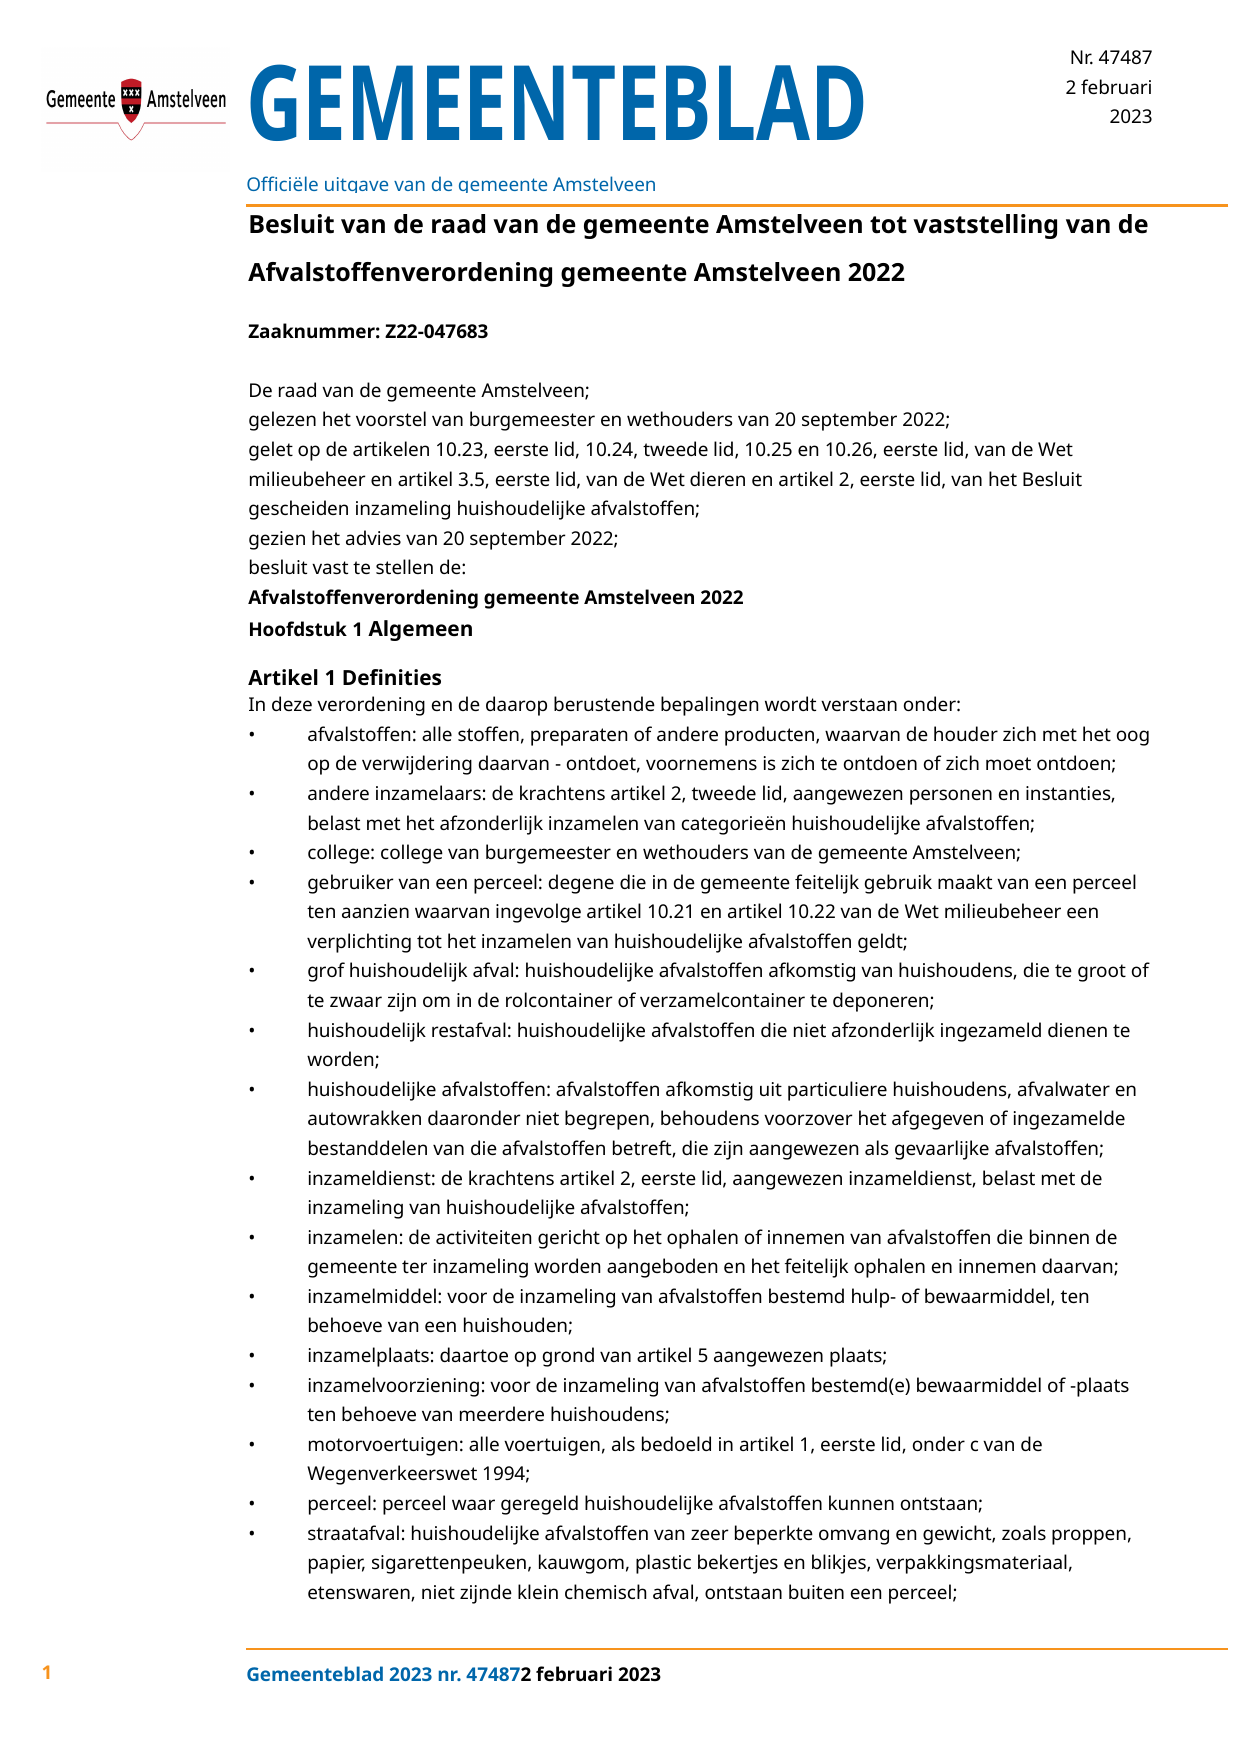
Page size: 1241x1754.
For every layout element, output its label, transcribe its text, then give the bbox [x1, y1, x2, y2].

text Hoofdstuk 1 Algemeen [248, 614, 1152, 642]
list inzamelplaats: daartoe op grond van artikel 5 aangewezen plaats; [248, 1342, 1152, 1368]
list inzamelmiddel: voor de inzameling van afvalstoffen bestemd hulp- of bewaarmiddel, ten behoeve van een huishouden; [248, 1283, 1152, 1338]
list inzamelen: de activiteiten gericht op het ophalen of innemen van afvalstoffen die binnen de gemeente ter inzameling worden aangeboden en het feitelijk ophalen en innemen daarvan; [248, 1224, 1152, 1279]
list straatafval: huishoudelijke afvalstoffen van zeer beperkte omvang en gewicht, zoals proppen, papier, sigarettenpeuken, kauwgom, plastic bekertjes en blikjes, verpakkingsmateriaal, etenswaren, niet zijnde klein chemisch afval, ontstaan buiten een perceel; [248, 1520, 1152, 1605]
text gezien het advies van 20 september 2022; [248, 525, 1152, 551]
list huishoudelijke afvalstoffen: afvalstoffen afkomstig uit particuliere huishoudens, afvalwater en autowrakken daaronder niet begrepen, behoudens voorzover het afgegeven of ingezamelde bestanddelen van die afvalstoffen betreft, die zijn aangewezen als gevaarlijke afvalstoffen; [248, 1076, 1152, 1161]
text Artikel 1 Definities [248, 663, 1152, 691]
picture [41, 47, 231, 172]
text Afvalstoffenverordening gemeente Amstelveen 2022 [248, 584, 1152, 610]
text Besluit van de raad van de gemeente Amstelveen tot vaststelling van de Afvalstoffenverordening gemeente Amstelveen 2022 [248, 207, 1152, 288]
list afvalstoffen: alle stoffen, preparaten of andere producten, waarvan de houder zich met het oog op de verwijdering daarvan - ontdoet, voornemens is zich te ontdoen of zich moet ontdoen; [248, 721, 1152, 776]
list andere inzamelaars: de krachtens artikel 2, tweede lid, aangewezen personen en instanties, belast met het afzonderlijk inzamelen van categorieën huishoudelijke afvalstoffen; [248, 780, 1152, 836]
list gebruiker van een perceel: degene die in de gemeente feitelijk gebruik maakt van een perceel ten aanzien waarvan ingevolge artikel 10.21 en artikel 10.22 van de Wet milieubeheer een verplichting tot het inzamelen van huishoudelijke afvalstoffen geldt; [248, 869, 1152, 954]
text Zaaknummer: Z22-047683 [248, 318, 1152, 344]
list perceel: perceel waar geregeld huishoudelijke afvalstoffen kunnen ontstaan; [248, 1490, 1152, 1516]
list grof huishoudelijk afval: huishoudelijke afvalstoffen afkomstig van huishoudens, die te groot of te zwaar zijn om in de rolcontainer of verzamelcontainer te deponeren; [248, 958, 1152, 1013]
list inzameldienst: de krachtens artikel 2, eerste lid, aangewezen inzameldienst, belast met de inzameling van huishoudelijke afvalstoffen; [248, 1165, 1152, 1220]
text gelet op de artikelen 10.23, eerste lid, 10.24, tweede lid, 10.25 en 10.26, eerste lid, van de Wet milieubeheer en artikel 3.5, eerste lid, van de Wet dieren en artikel 2, eerste lid, van het Besluit gescheiden inzameling huishoudelijke afvalstoffen; [248, 436, 1152, 521]
list motorvoertuigen: alle voertuigen, als bedoeld in artikel 1, eerste lid, onder c van de Wegenverkeerswet 1994; [248, 1431, 1152, 1486]
list inzamelvoorziening: voor de inzameling van afvalstoffen bestemd(e) bewaarmiddel of -plaats ten behoeve van meerdere huishoudens; [248, 1372, 1152, 1427]
text De raad van de gemeente Amstelveen; [248, 377, 1152, 403]
list huishoudelijk restafval: huishoudelijke afvalstoffen die niet afzonderlijk ingezameld dienen te worden; [248, 1017, 1152, 1072]
list college: college van burgemeester en wethouders van de gemeente Amstelveen; [248, 839, 1152, 865]
text besluit vast te stellen de: [248, 554, 1152, 580]
text gelezen het voorstel van burgemeester en wethouders van 20 september 2022; [248, 407, 1152, 432]
text In deze verordening en de daarop berustende bepalingen wordt verstaan onder: [248, 691, 1152, 717]
